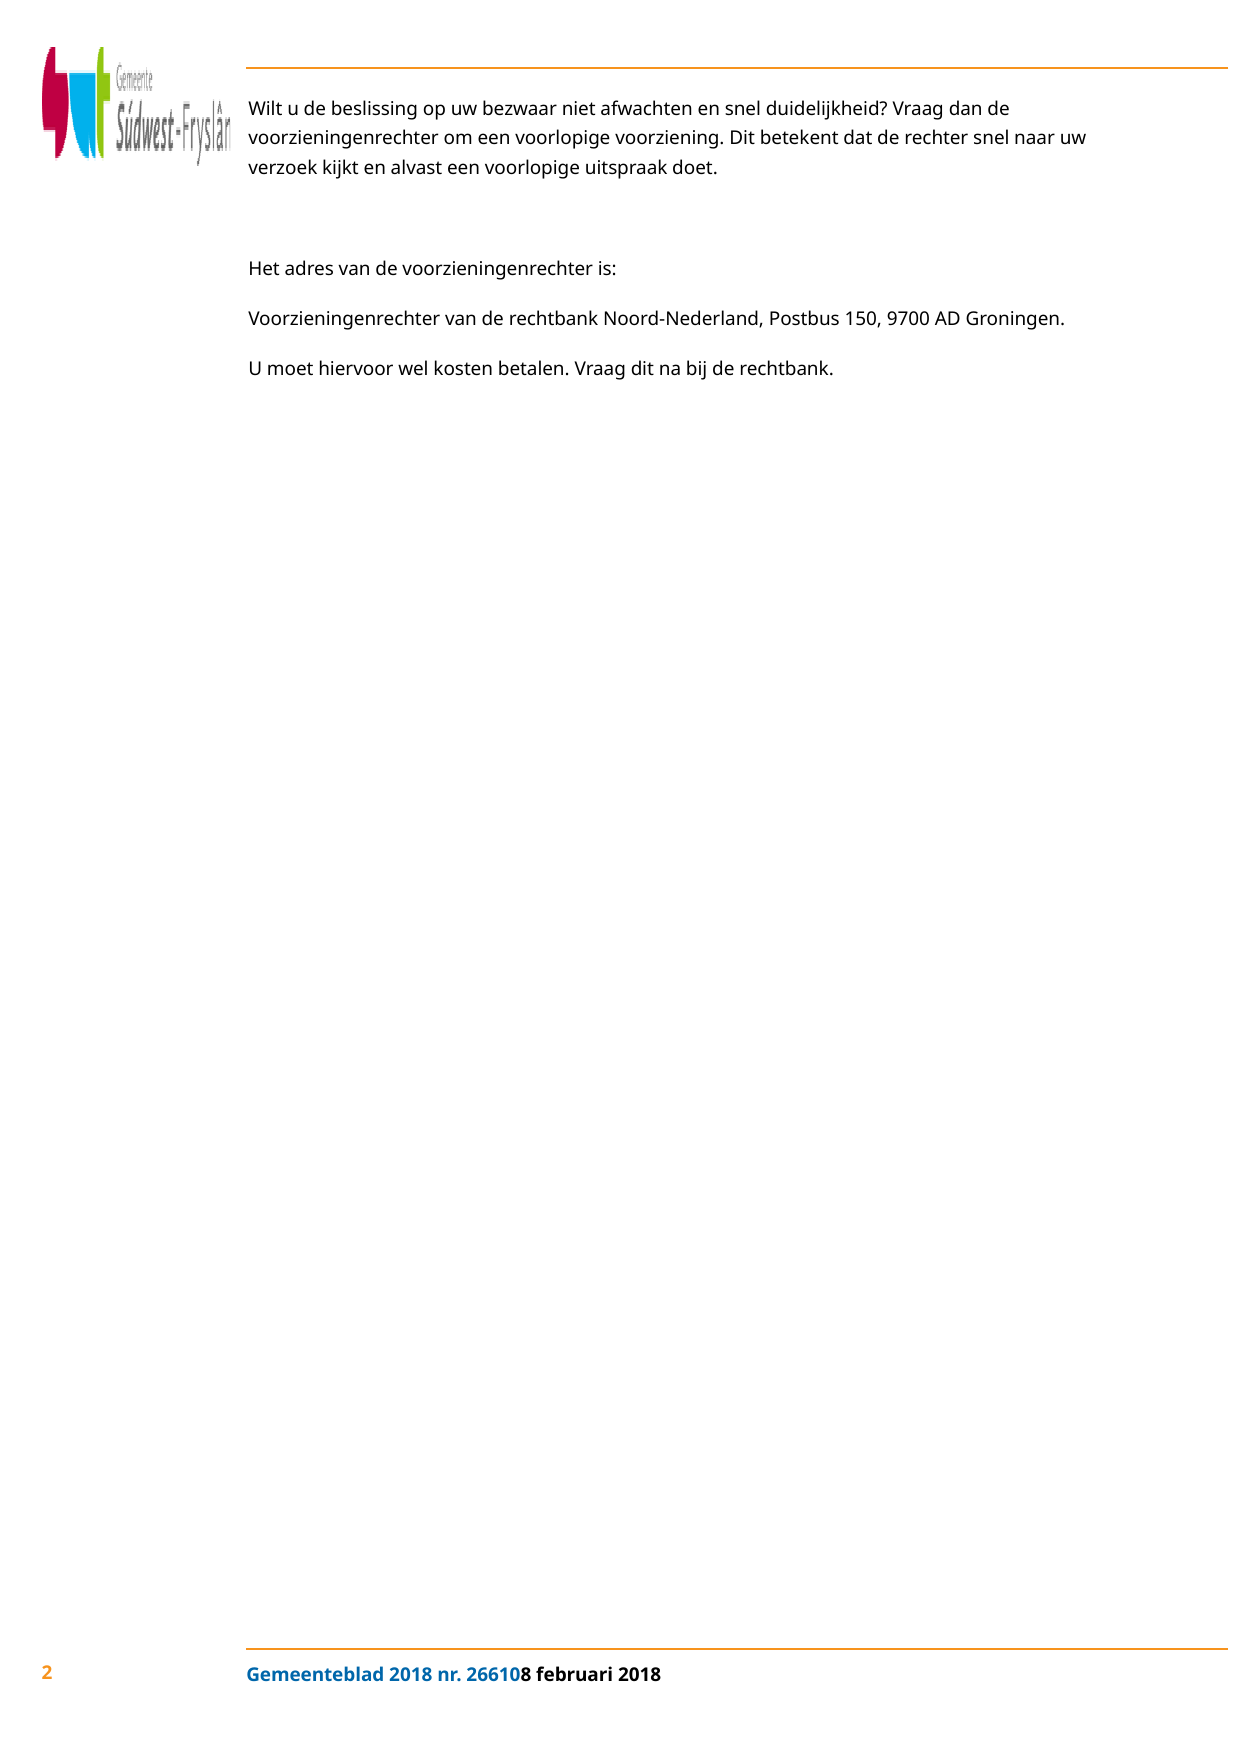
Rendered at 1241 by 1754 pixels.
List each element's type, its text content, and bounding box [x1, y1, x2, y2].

picture [41, 47, 231, 172]
text U moet hiervoor wel kosten betalen. Vraag dit na bij de rechtbank. [248, 356, 1152, 381]
text Wilt u de beslissing op uw bezwaar niet afwachten en snel duidelijkheid? Vraag dan de voorzieningenrechter om een voorlopige voorziening. Dit betekent dat de rechter snel naar uw verzoek kijkt en alvast een voorlopige uitspraak doet. [248, 95, 1152, 180]
text Voorzieningenrechter van de rechtbank Noord-Nederland, Postbus 150, 9700 AD Groningen. [248, 305, 1152, 331]
text Het adres van de voorzieningenrechter is: [248, 255, 1152, 281]
